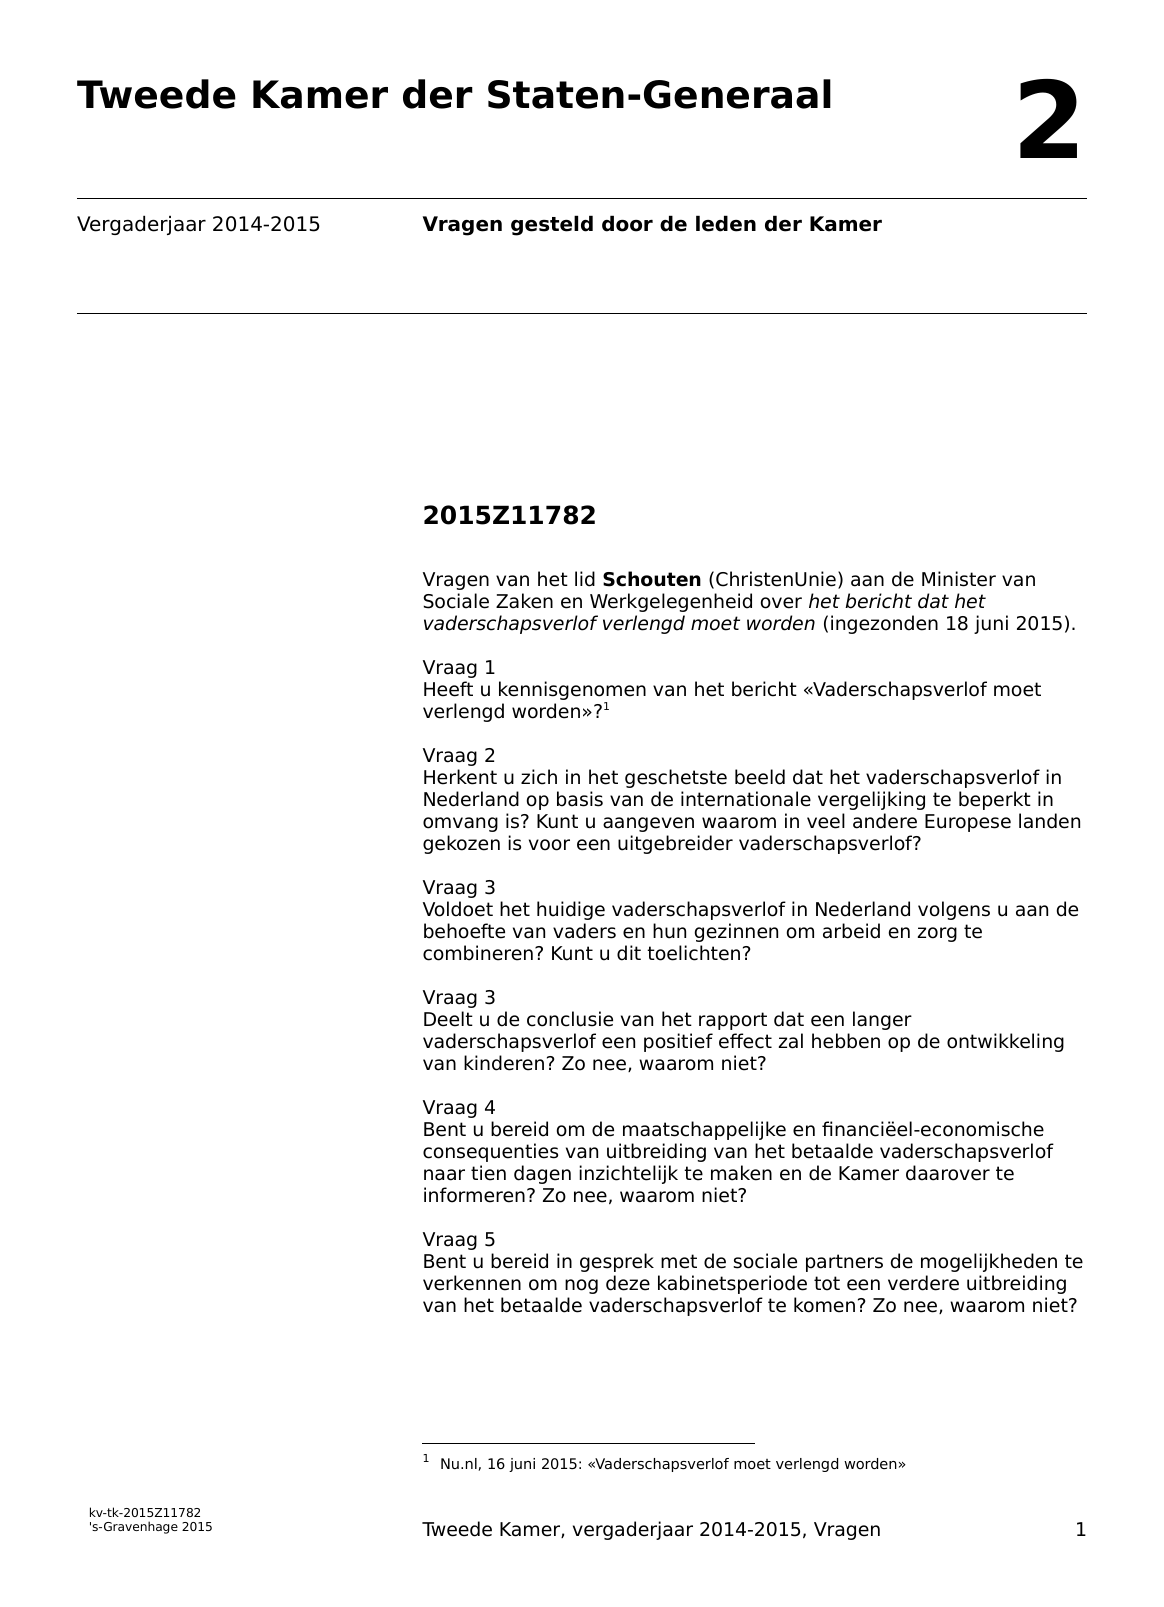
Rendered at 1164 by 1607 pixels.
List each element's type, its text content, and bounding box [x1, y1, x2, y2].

text Heeft u kennisgenomen van het bericht «Vaderschapsverlof moet verlengd worden»? [422, 679, 1087, 723]
text Vraag 3 [422, 877, 1087, 899]
text Deelt u de conclusie van het rapport dat een langer vaderschapsverlof een positief effect zal hebben op de ontwikkeling van kinderen? Zo nee, waarom niet? [422, 1009, 1087, 1075]
text kv-tk-2015Z11782 [88, 1506, 323, 1520]
table_cell Vergaderjaar 2014-2015 [77, 199, 422, 313]
text Vraag 2 [422, 745, 1087, 767]
text Vraag 4 [422, 1097, 1087, 1119]
text 's-Gravenhage 2015 [88, 1520, 323, 1534]
text 2015Z11782 [422, 501, 1087, 531]
text Vraag 3 [422, 987, 1087, 1009]
table_header 2 [886, 59, 1087, 198]
text Vragen van het lid Schouten (ChristenUnie) aan de Minister van Sociale Zaken en Werkgelegenheid over het bericht dat het vaderschapsverlof verlengd moet worden (ingezonden 18 juni 2015). [422, 569, 1087, 635]
table_cell Vragen gesteld door de leden der Kamer [422, 199, 1087, 313]
text Nu.nl, 16 juni 2015: «Vaderschapsverlof moet verlengd worden» [422, 1452, 1087, 1474]
text Vraag 1 [422, 657, 1087, 679]
text Herkent u zich in het geschetste beeld dat het vaderschapsverlof in Nederland op basis van de internationale vergelijking te beperkt in omvang is? Kunt u aangeven waarom in veel andere Europese landen gekozen is voor een uitgebreider vaderschapsverlof? [422, 767, 1087, 855]
text Bent u bereid om de maatschappelijke en financiëel-economische consequenties van uitbreiding van het betaalde vaderschapsverlof naar tien dagen inzichtelijk te maken en de Kamer daarover te informeren? Zo nee, waarom niet? [422, 1119, 1087, 1207]
text Voldoet het huidige vaderschapsverlof in Nederland volgens u aan de behoefte van vaders en hun gezinnen om arbeid en zorg te combineren? Kunt u dit toelichten? [422, 899, 1087, 965]
table_header Tweede Kamer der Staten-Generaal [77, 59, 886, 198]
text Bent u bereid in gesprek met de sociale partners de mogelijkheden te verkennen om nog deze kabinetsperiode tot een verdere uitbreiding van het betaalde vaderschapsverlof te komen? Zo nee, waarom niet? [422, 1251, 1087, 1317]
text Vraag 5 [422, 1229, 1087, 1251]
